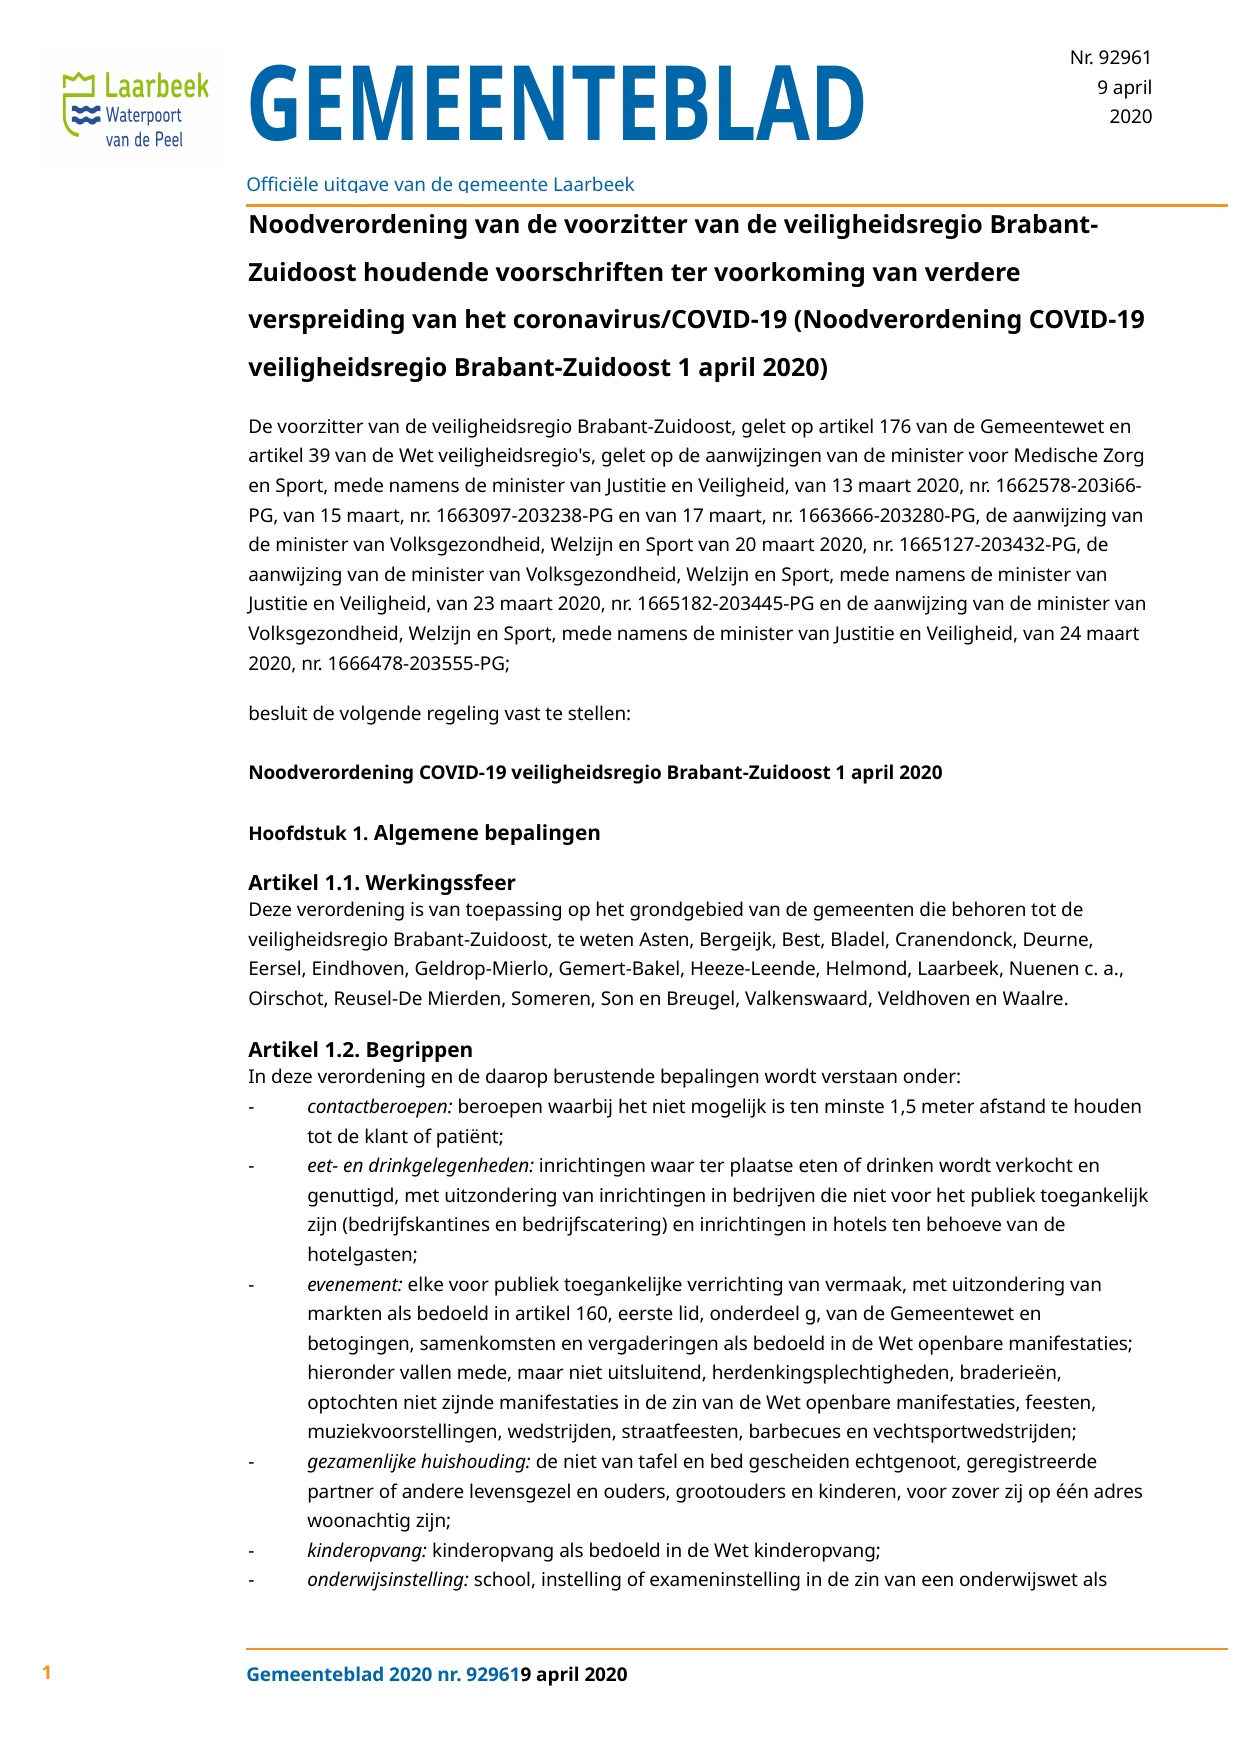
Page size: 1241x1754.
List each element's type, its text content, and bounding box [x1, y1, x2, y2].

list eet- en drinkgelegenheden: inrichtingen waar ter plaatse eten of drinken wordt verkocht en genuttigd, met uitzondering van inrichtingen in bedrijven die niet voor het publiek toegankelijk zijn (bedrijfskantines en bedrijfscatering) en inrichtingen in hotels ten behoeve van de hotelgasten; [248, 1152, 1152, 1267]
list evenement: elke voor publiek toegankelijke verrichting van vermaak, met uitzondering van markten als bedoeld in artikel 160, eerste lid, onderdeel g, van de Gemeentewet en betogingen, samenkomsten en vergaderingen als bedoeld in de Wet openbare manifestaties; hieronder vallen mede, maar niet uitsluitend, herdenkingsplechtigheden, braderieën, optochten niet zijnde manifestaties in de zin van de Wet openbare manifestaties, feesten, muziekvoorstellingen, wedstrijden, straatfeesten, barbecues en vechtsportwedstrijden; [248, 1271, 1152, 1444]
text Noodverordening COVID-19 veiligheidsregio Brabant-Zuidoost 1 april 2020 [248, 759, 1152, 785]
text Deze verordening is van toepassing op het grondgebied van de gemeenten die behoren tot de veiligheidsregio Brabant-Zuidoost, te weten Asten, Bergeijk, Best, Bladel, Cranendonck, Deurne, Eersel, Eindhoven, Geldrop-Mierlo, Gemert-Bakel, Heeze-Leende, Helmond, Laarbeek, Nuenen c. a., Oirschot, Reusel-De Mierden, Someren, Son en Breugel, Valkenswaard, Veldhoven en Waalre. [248, 896, 1152, 1011]
text Artikel 1.2. Begrippen [248, 1035, 1152, 1064]
list kinderopvang: kinderopvang als bedoeld in de Wet kinderopvang; [248, 1537, 1152, 1563]
text De voorzitter van de veiligheidsregio Brabant-Zuidoost, gelet op artikel 176 van de Gemeentewet en artikel 39 van de Wet veiligheidsregio's, gelet op de aanwijzingen van de minister voor Medische Zorg en Sport, mede namens de minister van Justitie en Veiligheid, van 13 maart 2020, nr. 1662578-203i66-PG, van 15 maart, nr. 1663097-203238-PG en van 17 maart, nr. 1663666-203280-PG, de aanwijzing van de minister van Volksgezondheid, Welzijn en Sport van 20 maart 2020, nr. 1665127-203432-PG, de aanwijzing van de minister van Volksgezondheid, Welzijn en Sport, mede namens de minister van Justitie en Veiligheid, van 23 maart 2020, nr. 1665182-203445-PG en de aanwijzing van de minister van Volksgezondheid, Welzijn en Sport, mede namens de minister van Justitie en Veiligheid, van 24 maart 2020, nr. 1666478-203555-PG; [248, 413, 1152, 676]
list gezamenlijke huishouding: de niet van tafel en bed gescheiden echtgenoot, geregistreerde partner of andere levensgezel en ouders, grootouders en kinderen, voor zover zij op één adres woonachtig zijn; [248, 1448, 1152, 1533]
text Artikel 1.1. Werkingssfeer [248, 868, 1152, 896]
text besluit de volgende regeling vast te stellen: [248, 700, 1152, 726]
text Hoofdstuk 1. Algemene bepalingen [248, 818, 1152, 847]
picture [41, 47, 231, 172]
text Noodverordening van de voorzitter van de veiligheidsregio Brabant-Zuidoost houdende voorschriften ter voorkoming van verdere verspreiding van het coronavirus/COVID-19 (Noodverordening COVID-19 veiligheidsregio Brabant-Zuidoost 1 april 2020) [248, 207, 1152, 384]
list contactberoepen: beroepen waarbij het niet mogelijk is ten minste 1,5 meter afstand te houden tot de klant of patiënt; [248, 1093, 1152, 1149]
text In deze verordening en de daarop berustende bepalingen wordt verstaan onder: [248, 1064, 1152, 1089]
list onderwijsinstelling: school, instelling of exameninstelling in de zin van een onderwijswet als [248, 1567, 1152, 1592]
